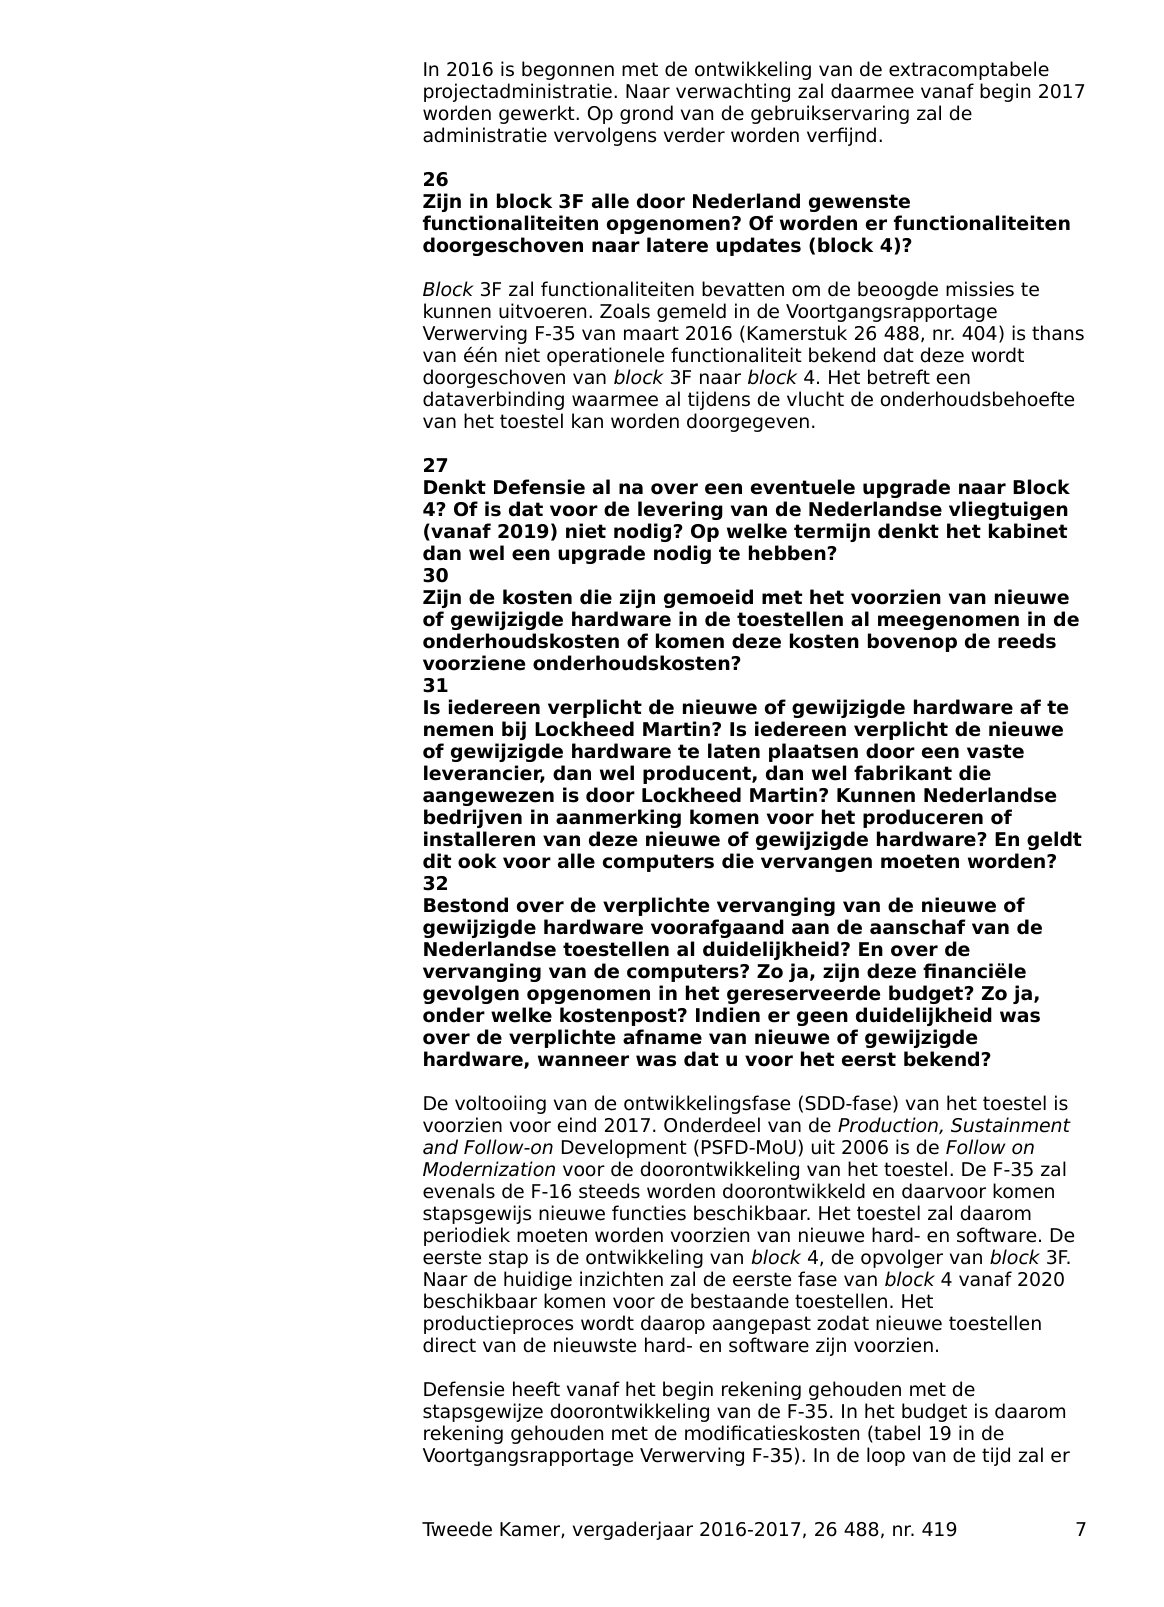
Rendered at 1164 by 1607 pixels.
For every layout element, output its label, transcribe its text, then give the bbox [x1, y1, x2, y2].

text Block 3F zal functionaliteiten bevatten om de beoogde missies te kunnen uitvoeren. Zoals gemeld in de Voortgangsrapportage Verwerving F-35 van maart 2016 (Kamerstuk 26 488, nr. 404) is thans van één niet operationele functionaliteit bekend dat deze wordt doorgeschoven van block 3F naar block 4. Het betreft een dataverbinding waarmee al tijdens de vlucht de onderhoudsbehoefte van het toestel kan worden doorgegeven. [422, 279, 1087, 433]
text Is iedereen verplicht de nieuwe of gewijzigde hardware af te nemen bij Lockheed Martin? Is iedereen verplicht de nieuwe of gewijzigde hardware te laten plaatsen door een vaste leverancier, dan wel producent, dan wel fabrikant die aangewezen is door Lockheed Martin? Kunnen Nederlandse bedrijven in aanmerking komen voor het produceren of installeren van deze nieuwe of gewijzigde hardware? En geldt dit ook voor alle computers die vervangen moeten worden? [422, 697, 1087, 873]
text Denkt Defensie al na over een eventuele upgrade naar Block 4? Of is dat voor de levering van de Nederlandse vliegtuigen (vanaf 2019) niet nodig? Op welke termijn denkt het kabinet dan wel een upgrade nodig te hebben? [422, 477, 1087, 565]
text 26 [422, 169, 1087, 191]
text In 2016 is begonnen met de ontwikkeling van de extracomptabele projectadministratie. Naar verwachting zal daarmee vanaf begin 2017 worden gewerkt. Op grond van de gebruikservaring zal de administratie vervolgens verder worden verfijnd. [422, 59, 1087, 147]
text 31 [422, 675, 1087, 697]
text 32 [422, 873, 1087, 895]
text Bestond over de verplichte vervanging van de nieuwe of gewijzigde hardware voorafgaand aan de aanschaf van de Nederlandse toestellen al duidelijkheid? En over de vervanging van de computers? Zo ja, zijn deze financiële gevolgen opgenomen in het gereserveerde budget? Zo ja, onder welke kostenpost? Indien er geen duidelijkheid was over de verplichte afname van nieuwe of gewijzigde hardware, wanneer was dat u voor het eerst bekend? [422, 895, 1087, 1071]
text 30 [422, 565, 1087, 587]
text 27 [422, 455, 1087, 477]
text Zijn de kosten die zijn gemoeid met het voorzien van nieuwe of gewijzigde hardware in de toestellen al meegenomen in de onderhoudskosten of komen deze kosten bovenop de reeds voorziene onderhoudskosten? [422, 587, 1087, 675]
text Zijn in block 3F alle door Nederland gewenste functionaliteiten opgenomen? Of worden er functionaliteiten doorgeschoven naar latere updates (block 4)? [422, 191, 1087, 257]
text Defensie heeft vanaf het begin rekening gehouden met de stapsgewijze doorontwikkeling van de F-35. In het budget is daarom rekening gehouden met de modificatieskosten (tabel 19 in de Voortgangsrapportage Verwerving F-35). In de loop van de tijd zal er [422, 1379, 1087, 1467]
text De voltooiing van de ontwikkelingsfase (SDD-fase) van het toestel is voorzien voor eind 2017. Onderdeel van de Production, Sustainment and Follow-on Development (PSFD-MoU) uit 2006 is de Follow on Modernization voor de doorontwikkeling van het toestel. De F-35 zal evenals de F-16 steeds worden doorontwikkeld en daarvoor komen stapsgewijs nieuwe functies beschikbaar. Het toestel zal daarom periodiek moeten worden voorzien van nieuwe hard- en software. De eerste stap is de ontwikkeling van block 4, de opvolger van block 3F. Naar de huidige inzichten zal de eerste fase van block 4 vanaf 2020 beschikbaar komen voor de bestaande toestellen. Het productieproces wordt daarop aangepast zodat nieuwe toestellen direct van de nieuwste hard- en software zijn voorzien. [422, 1093, 1087, 1357]
